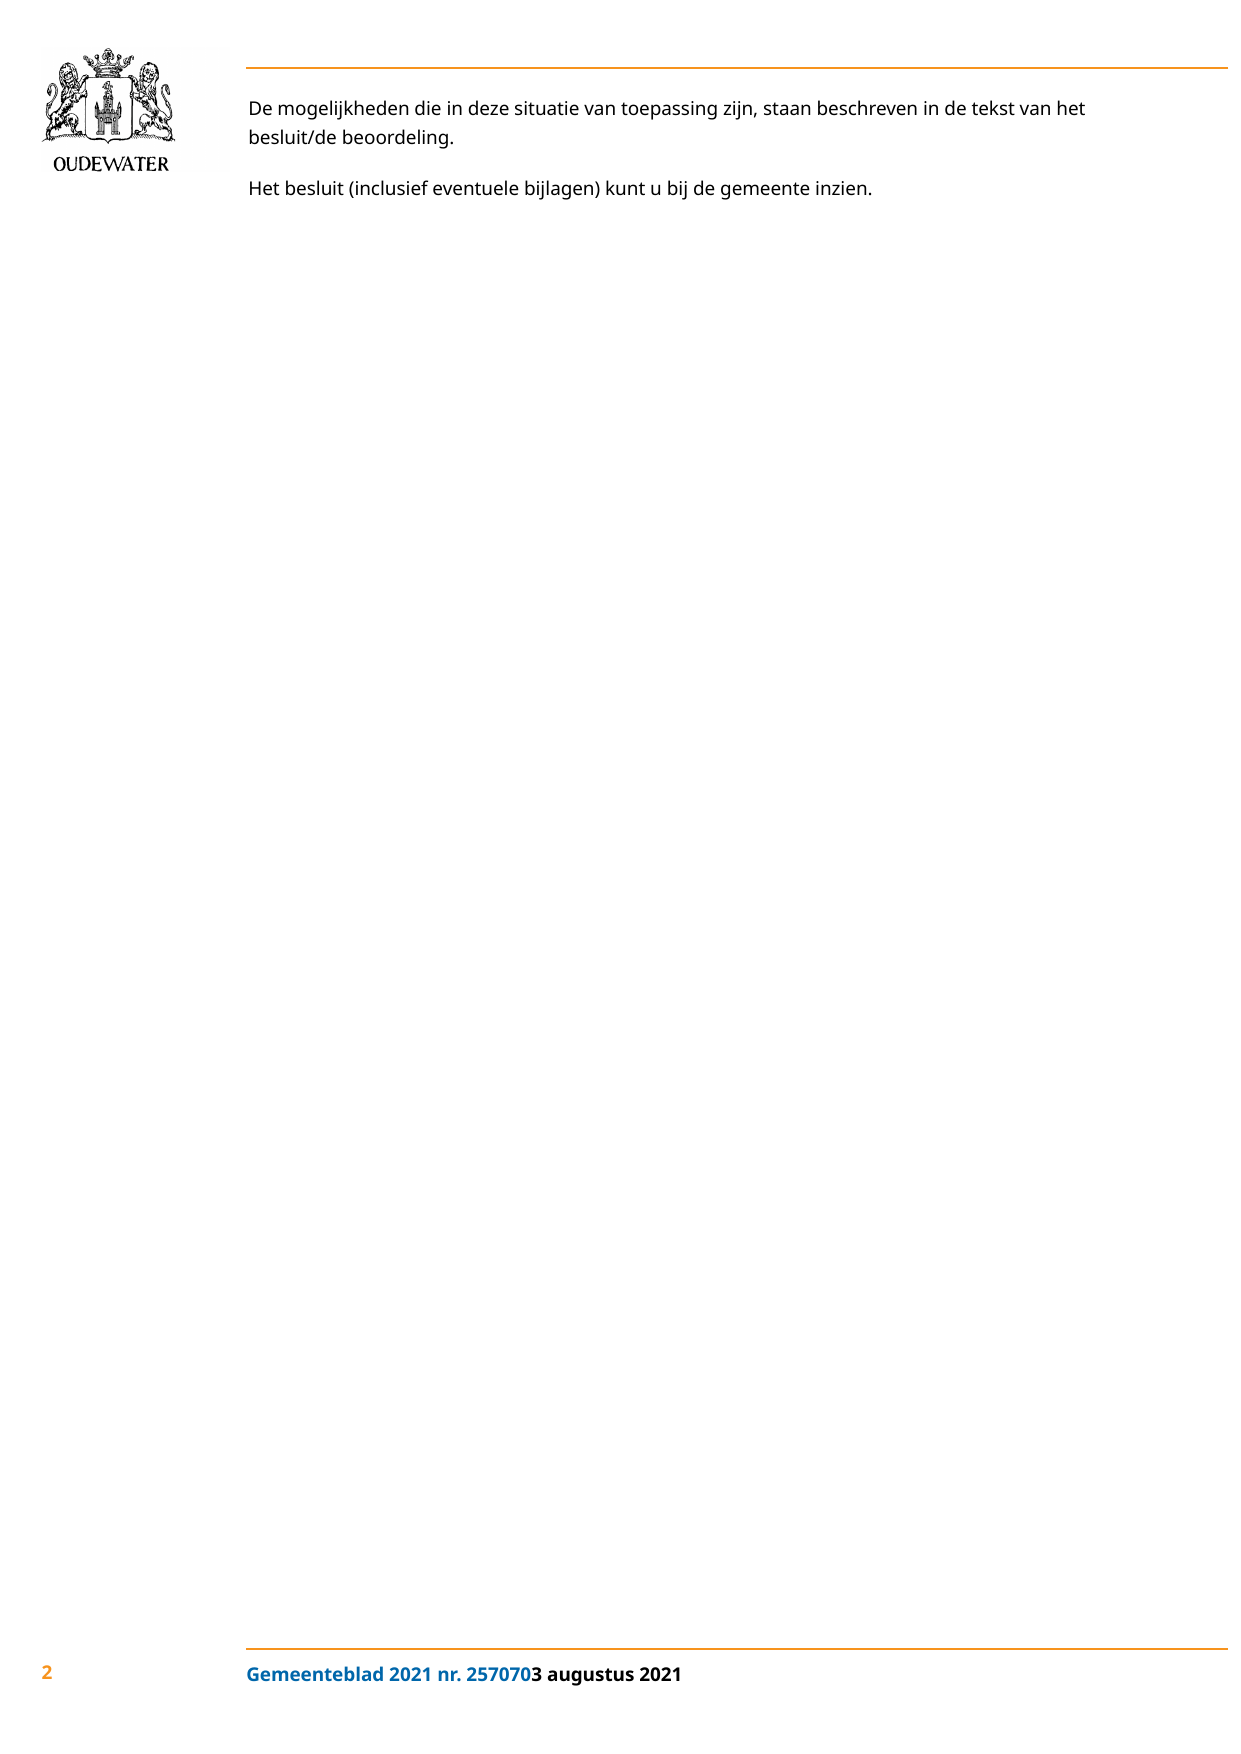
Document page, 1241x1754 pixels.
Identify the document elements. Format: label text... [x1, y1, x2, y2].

text Het besluit (inclusief eventuele bijlagen) kunt u bij de gemeente inzien. [248, 175, 1152, 201]
text De mogelijkheden die in deze situatie van toepassing zijn, staan beschreven in de tekst van het besluit/de beoordeling. [248, 95, 1152, 150]
picture [41, 47, 231, 172]
